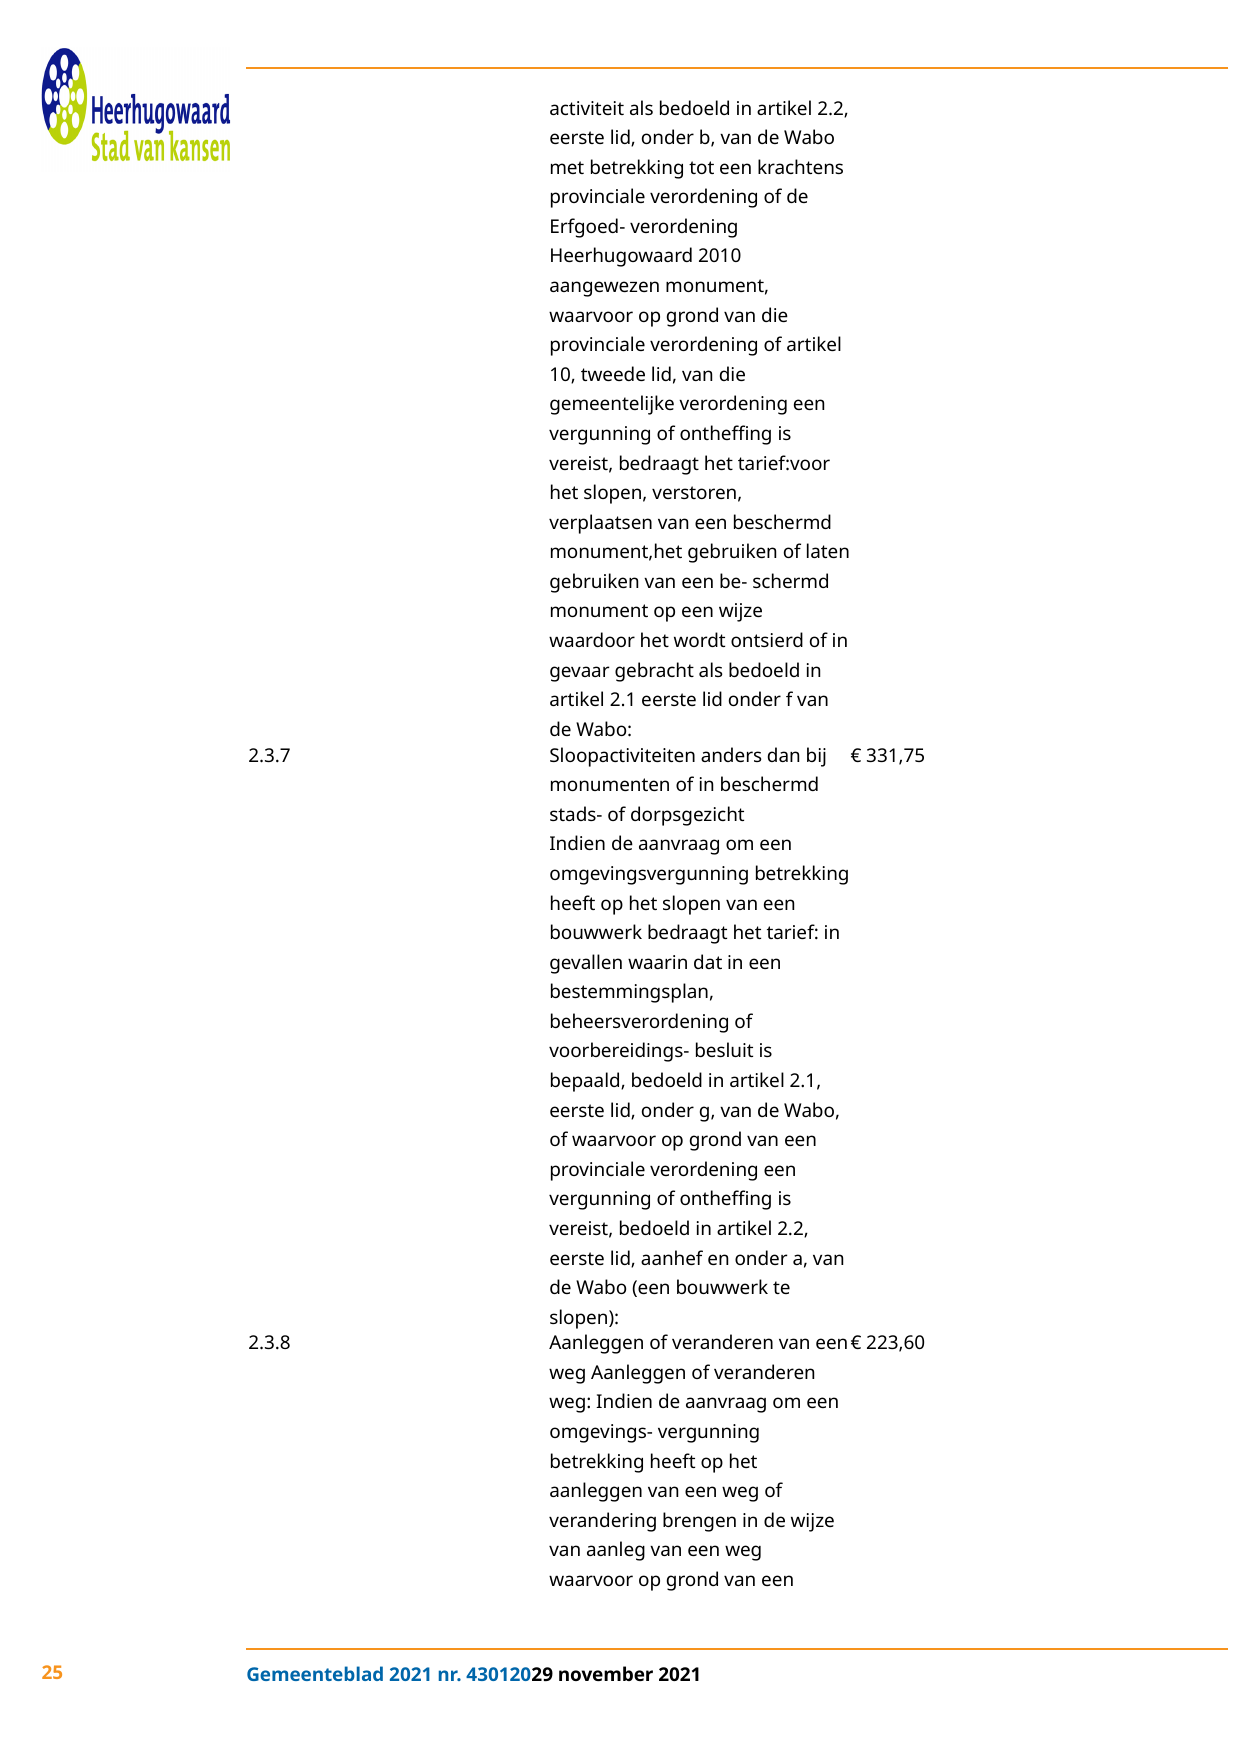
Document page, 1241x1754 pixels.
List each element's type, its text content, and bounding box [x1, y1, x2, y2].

table_cell [850, 95, 1152, 742]
table_cell € 223,60 [850, 1330, 1152, 1592]
table_cell € 331,75 [850, 742, 1152, 1329]
table_cell [248, 95, 549, 742]
picture [41, 47, 231, 172]
table_cell 2.3.7 [248, 742, 549, 1329]
table_cell 2.3.8 [248, 1330, 549, 1592]
table_cell activiteit als bedoeld in artikel 2.2, eerste lid, onder b, van de Wabo met betrekking tot een krachtens provinciale verordening of de Erfgoed- verordening Heerhugowaard 2010 aangewezen monument, waarvoor op grond van die provinciale verordening of artikel 10, tweede lid, van die gemeentelijke verordening een vergunning of ontheffing is vereist, bedraagt het tarief:voor het slopen, verstoren, verplaatsen van een beschermd monument,het gebruiken of laten gebruiken van een be- schermd monument op een wijze waardoor het wordt ontsierd of in gevaar gebracht als bedoeld in artikel 2.1 eerste lid onder f van de Wabo: [549, 95, 850, 742]
table_cell Aanleggen of veranderen van een weg Aanleggen of veranderen weg: Indien de aanvraag om een omgevings- vergunning betrekking heeft op het aanleggen van een weg of verandering brengen in de wijze van aanleg van een weg waarvoor op grond van een [549, 1330, 850, 1592]
table_cell Sloopactiviteiten anders dan bij monumenten of in beschermd stads- of dorpsgezicht Indien de aanvraag om een omgevingsvergunning betrekking heeft op het slopen van een bouwwerk bedraagt het tarief: in gevallen waarin dat in een bestemmingsplan, beheersverordening of voorbereidings- besluit is bepaald, bedoeld in artikel 2.1, eerste lid, onder g, van de Wabo, of waarvoor op grond van een provinciale verordening een vergunning of ontheffing is vereist, bedoeld in artikel 2.2, eerste lid, aanhef en onder a, van de Wabo (een bouwwerk te slopen): [549, 742, 850, 1329]
